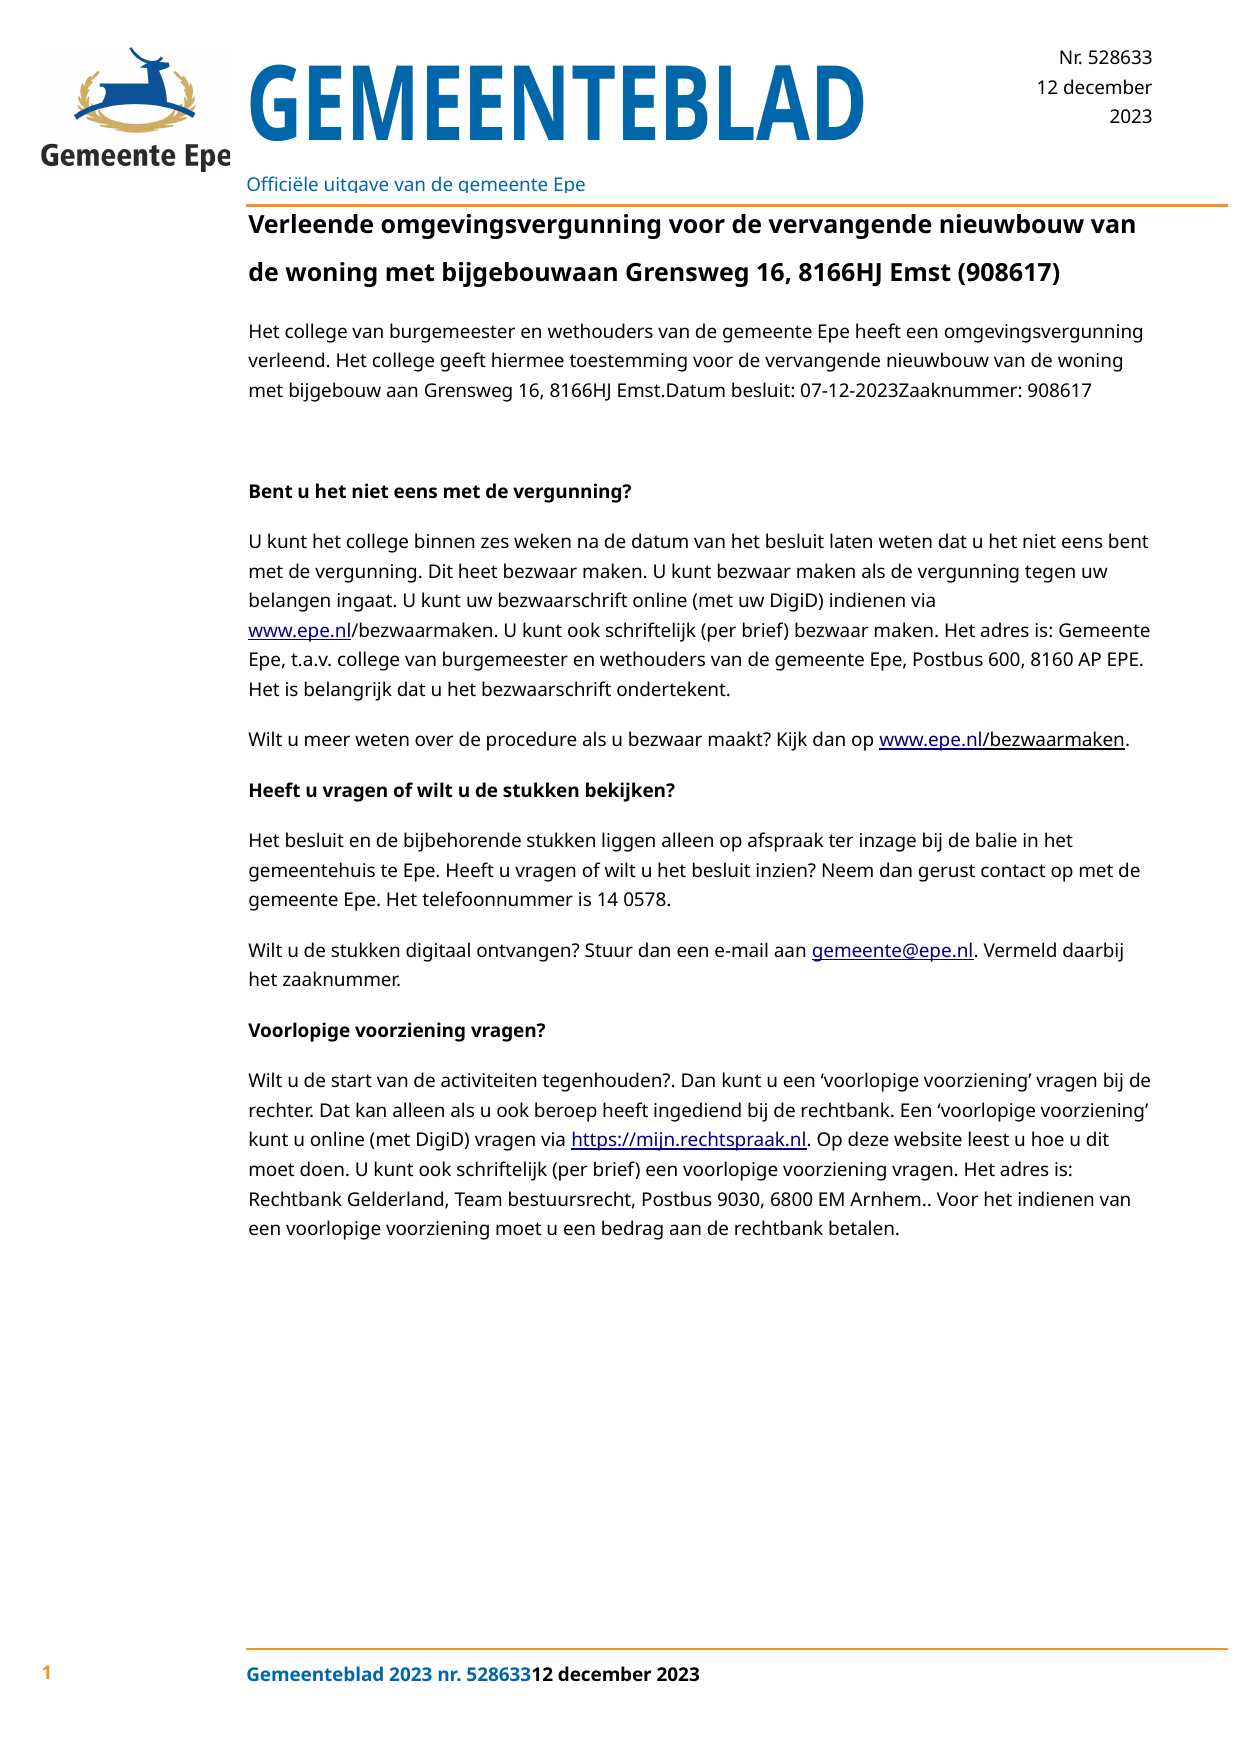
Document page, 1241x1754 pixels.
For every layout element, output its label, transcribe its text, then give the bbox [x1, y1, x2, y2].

text Het besluit en de bijbehorende stukken liggen alleen op afspraak ter inzage bij de balie in het gemeentehuis te Epe. Heeft u vragen of wilt u het besluit inzien? Neem dan gerust contact op met de gemeente Epe. Het telefoonnummer is 14 0578. [248, 827, 1152, 912]
text Heeft u vragen of wilt u de stukken bekijken? [248, 777, 1152, 803]
picture [41, 47, 231, 172]
text Het college van burgemeester en wethouders van de gemeente Epe heeft een omgevingsvergunning verleend. Het college geeft hiermee toestemming voor de vervangende nieuwbouw van de woning met bijgebouw aan Grensweg 16, 8166HJ Emst.Datum besluit: 07-12-2023Zaaknummer: 908617 [248, 318, 1152, 403]
text Wilt u meer weten over de procedure als u bezwaar maakt? Kijk dan op www.epe.nl/bezwaarmaken. [248, 727, 1152, 752]
text Voorlopige voorziening vragen? [248, 1017, 1152, 1043]
text Wilt u de stukken digitaal ontvangen? Stuur dan een e-mail aan gemeente@epe.nl. Vermeld daarbij het zaaknummer. [248, 937, 1152, 992]
text Verleende omgevingsvergunning voor de vervangende nieuwbouw van de woning met bijgebouwaan Grensweg 16, 8166HJ Emst (908617) [248, 207, 1152, 288]
text Wilt u de start van de activiteiten tegenhouden?. Dan kunt u een ‘voorlopige voorziening’ vragen bij de rechter. Dat kan alleen als u ook beroep heeft ingediend bij de rechtbank. Een ‘voorlopige voorziening’ kunt u online (met DigiD) vragen via https://mijn.rechtspraak.nl. Op deze website leest u hoe u dit moet doen. U kunt ook schriftelijk (per brief) een voorlopige voorziening vragen. Het adres is: Rechtbank Gelderland, Team bestuursrecht, Postbus 9030, 6800 EM Arnhem.. Voor het indienen van een voorlopige voorziening moet u een bedrag aan de rechtbank betalen. [248, 1067, 1152, 1241]
text U kunt het college binnen zes weken na de datum van het besluit laten weten dat u het niet eens bent met de vergunning. Dit heet bezwaar maken. U kunt bezwaar maken als de vergunning tegen uw belangen ingaat. U kunt uw bezwaarschrift online (met uw DigiD) indienen via www.epe.nl/bezwaarmaken. U kunt ook schriftelijk (per brief) bezwaar maken. Het adres is: Gemeente Epe, t.a.v. college van burgemeester en wethouders van de gemeente Epe, Postbus 600, 8160 AP EPE. Het is belangrijk dat u het bezwaarschrift ondertekent. [248, 528, 1152, 702]
text Bent u het niet eens met de vergunning? [248, 478, 1152, 504]
